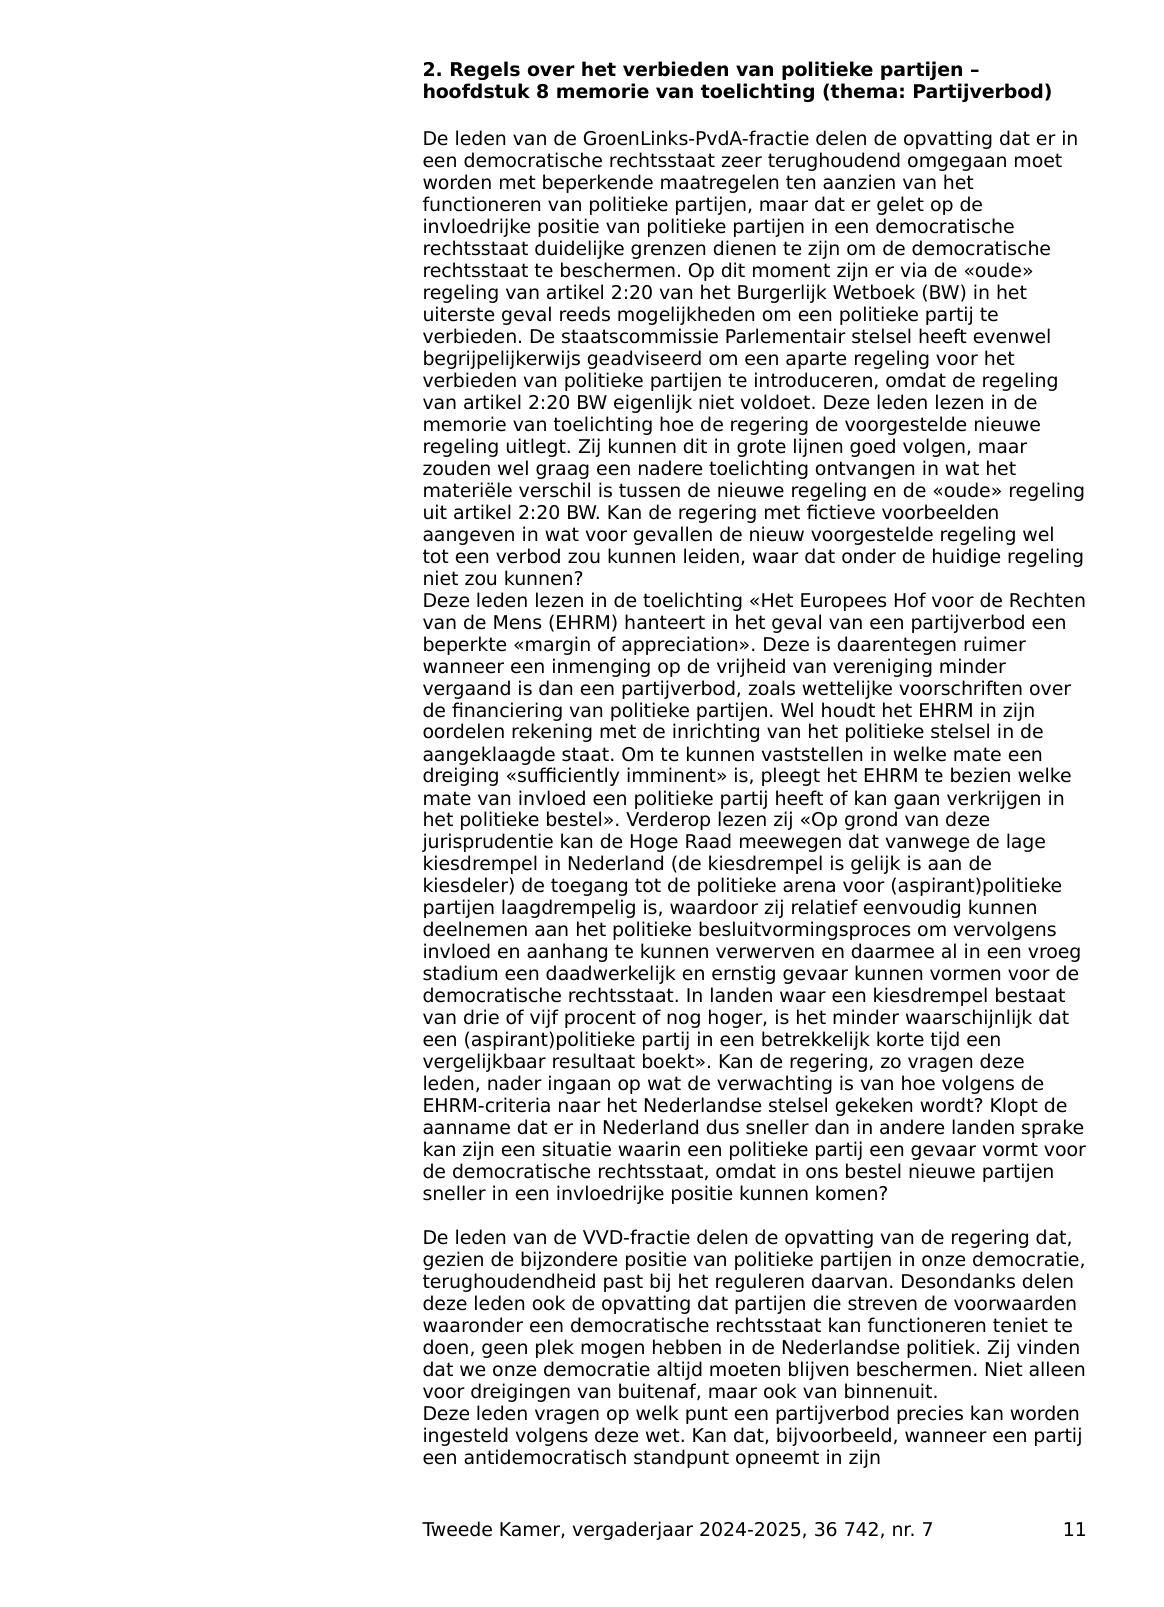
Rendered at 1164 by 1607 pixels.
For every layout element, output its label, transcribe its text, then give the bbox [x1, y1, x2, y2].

text De leden van de VVD-fractie delen de opvatting van de regering dat, gezien de bijzondere positie van politieke partijen in onze democratie, terughoudendheid past bij het reguleren daarvan. Desondanks delen deze leden ook de opvatting dat partijen die streven de voorwaarden waaronder een democratische rechtsstaat kan functioneren teniet te doen, geen plek mogen hebben in de Nederlandse politiek. Zij vinden dat we onze democratie altijd moeten blijven beschermen. Niet alleen voor dreigingen van buitenaf, maar ook van binnenuit. [422, 1227, 1087, 1403]
text Deze leden vragen op welk punt een partijverbod precies kan worden ingesteld volgens deze wet. Kan dat, bijvoorbeeld, wanneer een partij een antidemocratisch standpunt opneemt in zijn [422, 1403, 1087, 1469]
text De leden van de GroenLinks-PvdA-fractie delen de opvatting dat er in een democratische rechtsstaat zeer terughoudend omgegaan moet worden met beperkende maatregelen ten aanzien van het functioneren van politieke partijen, maar dat er gelet op de invloedrijke positie van politieke partijen in een democratische rechtsstaat duidelijke grenzen dienen te zijn om de democratische rechtsstaat te beschermen. Op dit moment zijn er via de «oude» regeling van artikel 2:20 van het Burgerlijk Wetboek (BW) in het uiterste geval reeds mogelijkheden om een politieke partij te verbieden. De staatscommissie Parlementair stelsel heeft evenwel begrijpelijkerwijs geadviseerd om een aparte regeling voor het verbieden van politieke partijen te introduceren, omdat de regeling van artikel 2:20 BW eigenlijk niet voldoet. Deze leden lezen in de memorie van toelichting hoe de regering de voorgestelde nieuwe regeling uitlegt. Zij kunnen dit in grote lijnen goed volgen, maar zouden wel graag een nadere toelichting ontvangen in wat het materiële verschil is tussen de nieuwe regeling en de «oude» regeling uit artikel 2:20 BW. Kan de regering met fictieve voorbeelden aangeven in wat voor gevallen de nieuw voorgestelde regeling wel tot een verbod zou kunnen leiden, waar dat onder de huidige regeling niet zou kunnen? [422, 128, 1087, 589]
subtitle 2. Regels over het verbieden van politieke partijen – hoofdstuk 8 memorie van toelichting (thema: Partijverbod) [422, 59, 1087, 103]
text Deze leden lezen in de toelichting «Het Europees Hof voor de Rechten van de Mens (EHRM) hanteert in het geval van een partijverbod een beperkte «margin of appreciation». Deze is daarentegen ruimer wanneer een inmenging op de vrijheid van vereniging minder vergaand is dan een partijverbod, zoals wettelijke voorschriften over de financiering van politieke partijen. Wel houdt het EHRM in zijn oordelen rekening met de inrichting van het politieke stelsel in de aangeklaagde staat. Om te kunnen vaststellen in welke mate een dreiging «sufficiently imminent» is, pleegt het EHRM te bezien welke mate van invloed een politieke partij heeft of kan gaan verkrijgen in het politieke bestel». Verderop lezen zij «Op grond van deze jurisprudentie kan de Hoge Raad meewegen dat vanwege de lage kiesdrempel in Nederland (de kiesdrempel is gelijk is aan de kiesdeler) de toegang tot de politieke arena voor (aspirant)politieke partijen laagdrempelig is, waardoor zij relatief eenvoudig kunnen deelnemen aan het politieke besluitvormingsproces om vervolgens invloed en aanhang te kunnen verwerven en daarmee al in een vroeg stadium een daadwerkelijk en ernstig gevaar kunnen vormen voor de democratische rechtsstaat. In landen waar een kiesdrempel bestaat van drie of vijf procent of nog hoger, is het minder waarschijnlijk dat een (aspirant)politieke partij in een betrekkelijk korte tijd een vergelijkbaar resultaat boekt». Kan de regering, zo vragen deze leden, nader ingaan op wat de verwachting is van hoe volgens de EHRM-criteria naar het Nederlandse stelsel gekeken wordt? Klopt de aanname dat er in Nederland dus sneller dan in andere landen sprake kan zijn een situatie waarin een politieke partij een gevaar vormt voor de democratische rechtsstaat, omdat in ons bestel nieuwe partijen sneller in een invloedrijke positie kunnen komen? [422, 589, 1087, 1205]
